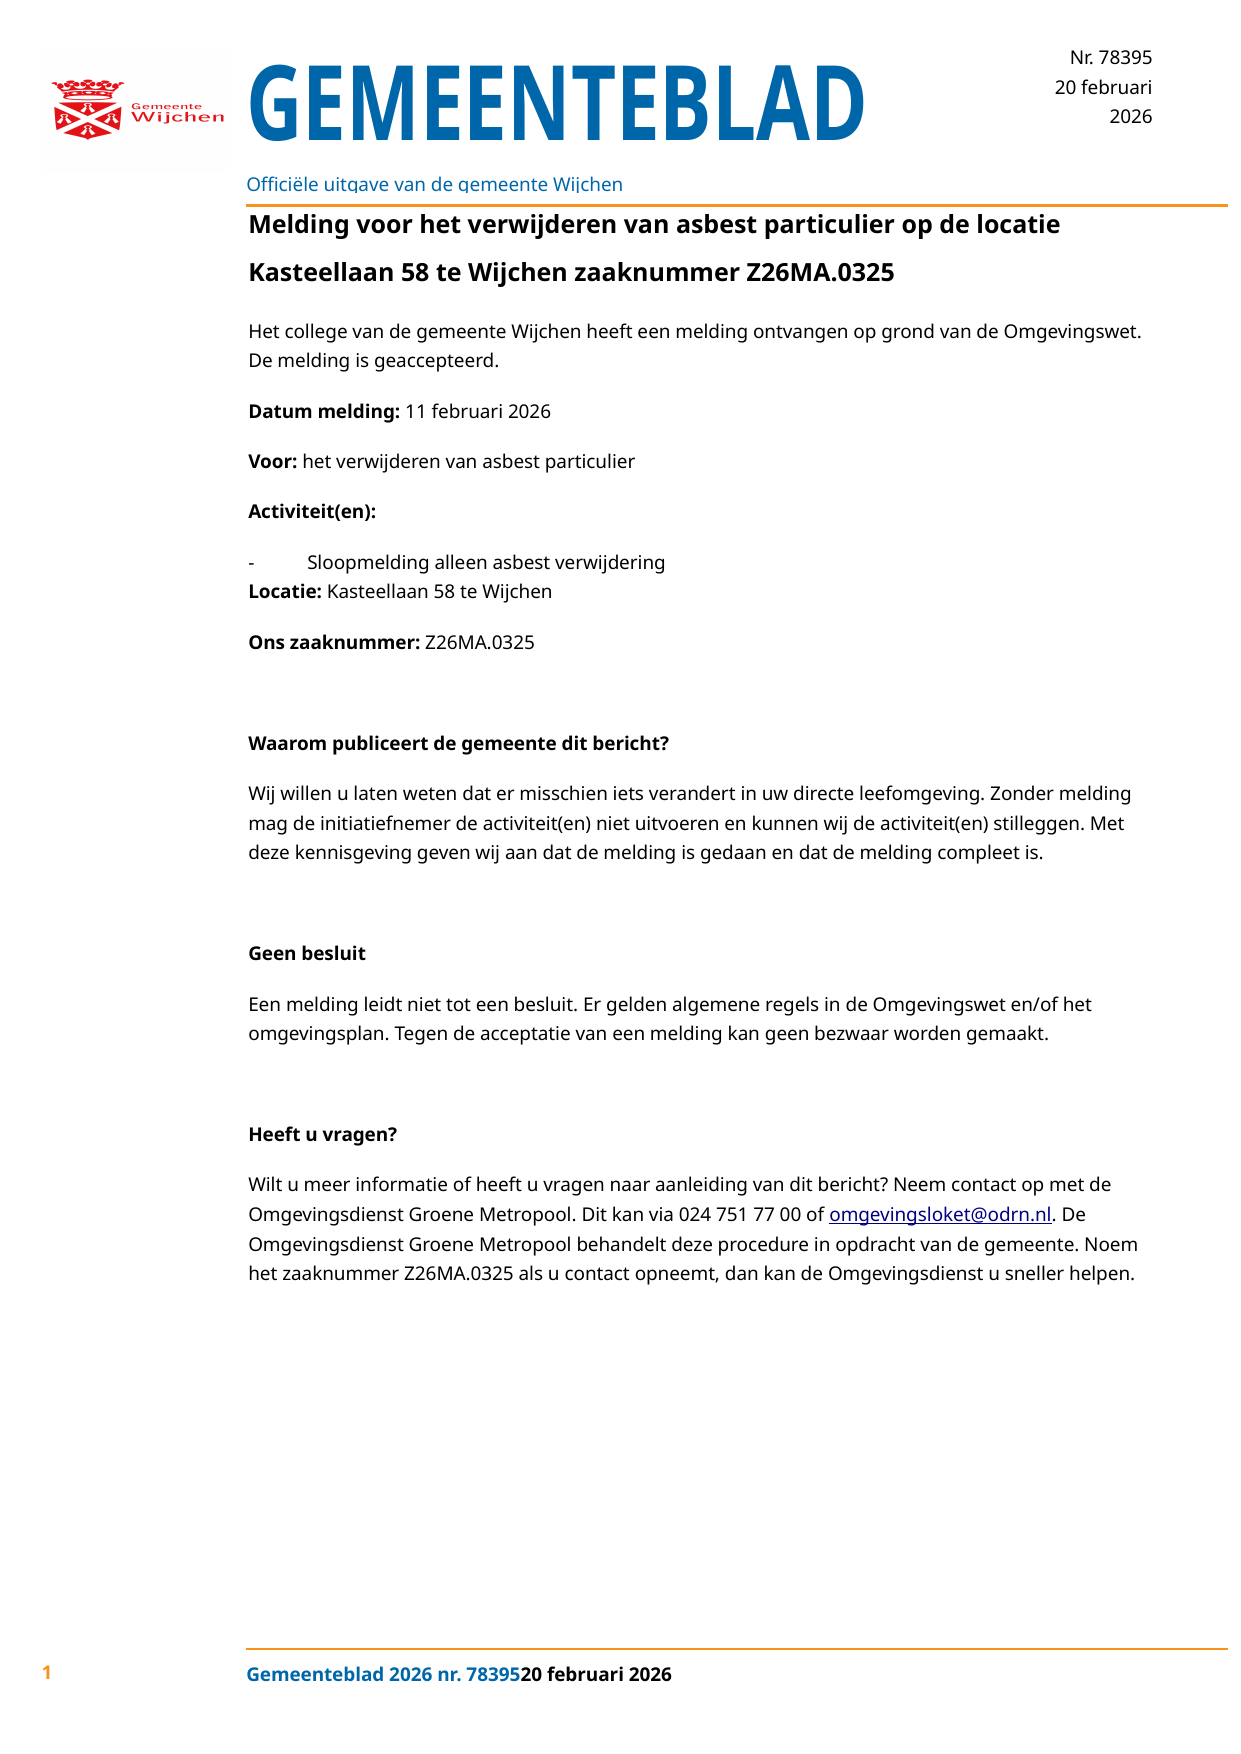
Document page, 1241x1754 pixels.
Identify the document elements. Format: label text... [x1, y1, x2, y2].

text Wij willen u laten weten dat er misschien iets verandert in uw directe leefomgeving. Zonder melding mag de initiatiefnemer de activiteit(en) niet uitvoeren en kunnen wij de activiteit(en) stilleggen. Met deze kennisgeving geven wij aan dat de melding is gedaan en dat de melding compleet is. [248, 780, 1152, 865]
text Voor: het verwijderen van asbest particulier [248, 448, 1152, 474]
text Ons zaaknummer: Z26MA.0325 [248, 629, 1152, 655]
text Activiteit(en): [248, 499, 1152, 524]
text Wilt u meer informatie of heeft u vragen naar aanleiding van dit bericht? Neem contact op met de Omgevingsdienst Groene Metropool. Dit kan via 024 751 77 00 of omgevingsloket@odrn.nl. De Omgevingsdienst Groene Metropool behandelt deze procedure in opdracht van de gemeente. Noem het zaaknummer Z26MA.0325 als u contact opneemt, dan kan de Omgevingsdienst u sneller helpen. [248, 1172, 1152, 1286]
text Een melding leidt niet tot een besluit. Er gelden algemene regels in de Omgevingswet en/of het omgevingsplan. Tegen de acceptatie van een melding kan geen bezwaar worden gemaakt. [248, 991, 1152, 1046]
text Melding voor het verwijderen van asbest particulier op de locatie Kasteellaan 58 te Wijchen zaaknummer Z26MA.0325 [248, 207, 1152, 288]
text Geen besluit [248, 940, 1152, 966]
text Datum melding: 11 februari 2026 [248, 398, 1152, 424]
picture [41, 47, 231, 172]
text Het college van de gemeente Wijchen heeft een melding ontvangen op grond van de Omgevingswet. De melding is geaccepteerd. [248, 318, 1152, 373]
text Heeft u vragen? [248, 1121, 1152, 1147]
text Waarom publiceert de gemeente dit bericht? [248, 730, 1152, 756]
list Sloopmelding alleen asbest verwijdering [248, 549, 1152, 575]
text Locatie: Kasteellaan 58 te Wijchen [248, 579, 1152, 604]
